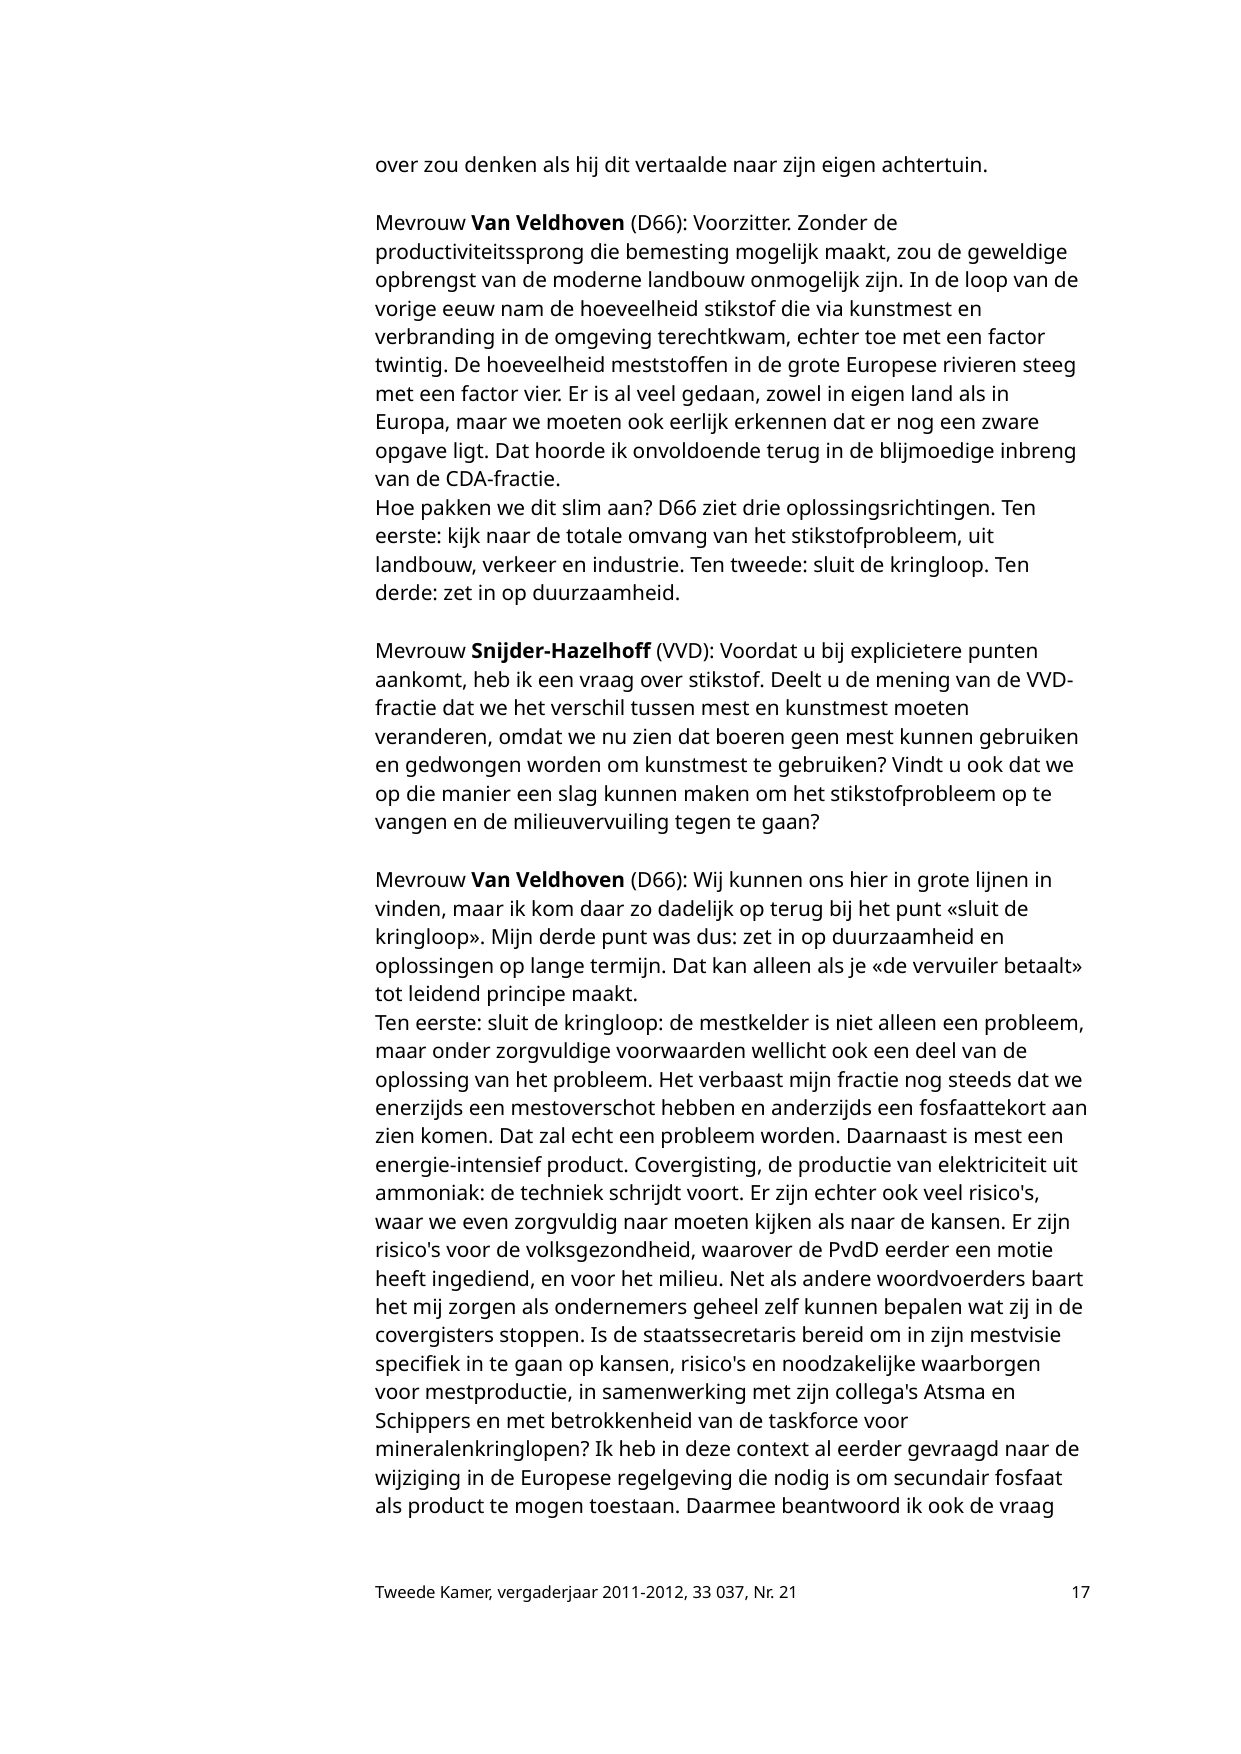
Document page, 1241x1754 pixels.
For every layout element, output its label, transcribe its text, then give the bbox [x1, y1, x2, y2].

text Mevrouw Van Veldhoven (D66): Wij kunnen ons hier in grote lijnen in vinden, maar ik kom daar zo dadelijk op terug bij het punt «sluit de kringloop». Mijn derde punt was dus: zet in op duurzaamheid en oplossingen op lange termijn. Dat kan alleen als je «de vervuiler betaalt» tot leidend principe maakt. [375, 866, 1090, 1008]
text Mevrouw Snijder-Hazelhoff (VVD): Voordat u bij explicietere punten aankomt, heb ik een vraag over stikstof. Deelt u de mening van de VVD-fractie dat we het verschil tussen mest en kunstmest moeten veranderen, omdat we nu zien dat boeren geen mest kunnen gebruiken en gedwongen worden om kunstmest te gebruiken? Vindt u ook dat we op die manier een slag kunnen maken om het stikstofprobleem op te vangen en de milieuvervuiling tegen te gaan? [375, 637, 1090, 836]
text Ten eerste: sluit de kringloop: de mestkelder is niet alleen een probleem, maar onder zorgvuldige voorwaarden wellicht ook een deel van de oplossing van het probleem. Het verbaast mijn fractie nog steeds dat we enerzijds een mestoverschot hebben en anderzijds een fosfaattekort aan zien komen. Dat zal echt een probleem worden. Daarnaast is mest een energie-intensief product. Covergisting, de productie van elektriciteit uit ammoniak: de techniek schrijdt voort. Er zijn echter ook veel risico's, waar we even zorgvuldig naar moeten kijken als naar de kansen. Er zijn risico's voor de volksgezondheid, waarover de PvdD eerder een motie heeft ingediend, en voor het milieu. Net als andere woordvoerders baart het mij zorgen als ondernemers geheel zelf kunnen bepalen wat zij in de covergisters stoppen. Is de staatssecretaris bereid om in zijn mestvisie specifiek in te gaan op kansen, risico's en noodzakelijke waarborgen voor mestproductie, in samenwerking met zijn collega's Atsma en Schippers en met betrokkenheid van de taskforce voor mineralenkringlopen? Ik heb in deze context al eerder gevraagd naar de wijziging in de Europese regelgeving die nodig is om secundair fosfaat als product te mogen toestaan. Daarmee beantwoord ik ook de vraag [375, 1008, 1090, 1520]
text Mevrouw Van Veldhoven (D66): Voorzitter. Zonder de productiviteitssprong die bemesting mogelijk maakt, zou de geweldige opbrengst van de moderne landbouw onmogelijk zijn. In de loop van de vorige eeuw nam de hoeveelheid stikstof die via kunstmest en verbranding in de omgeving terechtkwam, echter toe met een factor twintig. De hoeveelheid meststoffen in de grote Europese rivieren steeg met een factor vier. Er is al veel gedaan, zowel in eigen land als in Europa, maar we moeten ook eerlijk erkennen dat er nog een zware opgave ligt. Dat hoorde ik onvoldoende terug in de blijmoedige inbreng van de CDA-fractie. [375, 208, 1090, 493]
text over zou denken als hij dit vertaalde naar zijn eigen achtertuin. [375, 150, 1090, 178]
text Hoe pakken we dit slim aan? D66 ziet drie oplossingsrichtingen. Ten eerste: kijk naar de totale omvang van het stikstofprobleem, uit landbouw, verkeer en industrie. Ten tweede: sluit de kringloop. Ten derde: zet in op duurzaamheid. [375, 493, 1090, 607]
